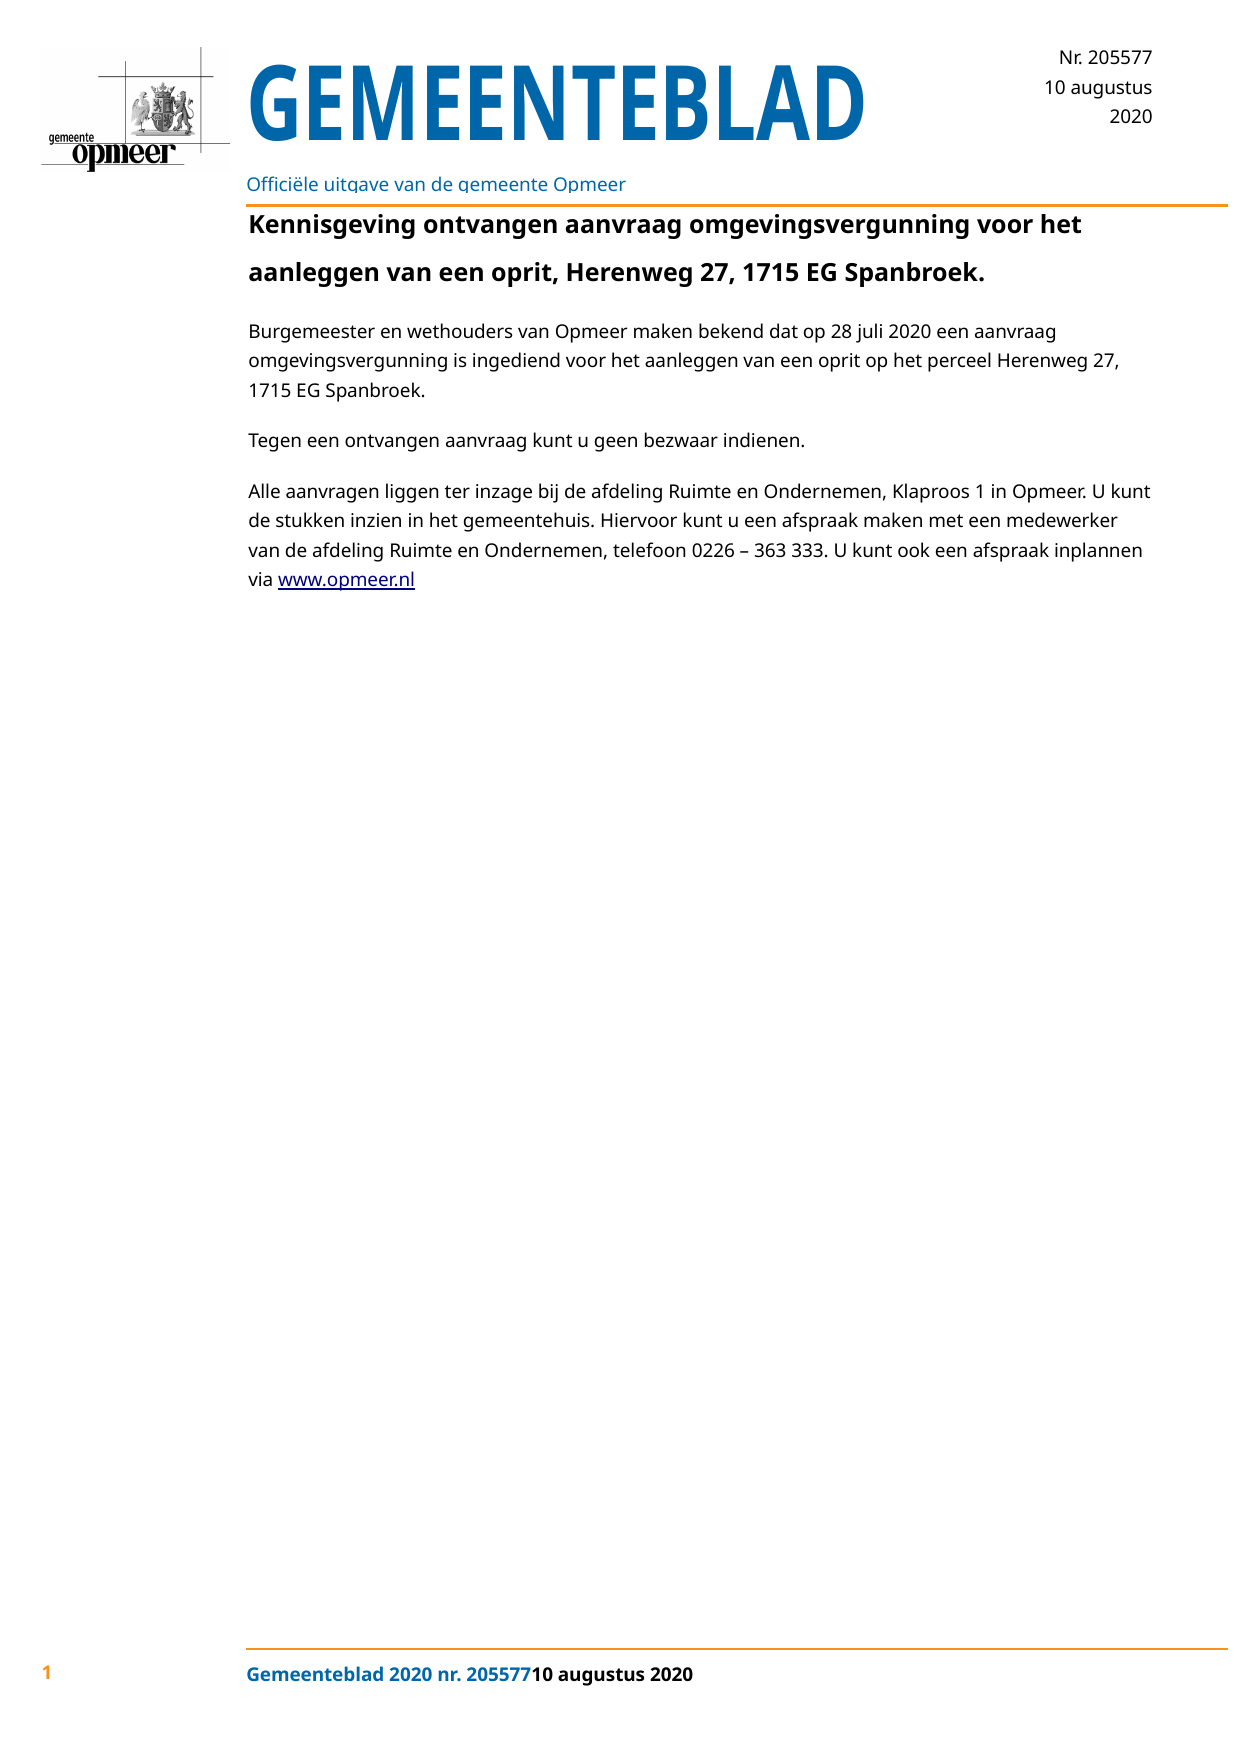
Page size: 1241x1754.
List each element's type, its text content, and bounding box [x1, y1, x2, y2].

text Tegen een ontvangen aanvraag kunt u geen bezwaar indienen. [248, 427, 1152, 453]
text Burgemeester en wethouders van Opmeer maken bekend dat op 28 juli 2020 een aanvraag omgevingsvergunning is ingediend voor het aanleggen van een oprit op het perceel Herenweg 27, 1715 EG Spanbroek. [248, 318, 1152, 403]
text Alle aanvragen liggen ter inzage bij de afdeling Ruimte en Ondernemen, Klaproos 1 in Opmeer. U kunt de stukken inzien in het gemeentehuis. Hiervoor kunt u een afspraak maken met een medewerker van de afdeling Ruimte en Ondernemen, telefoon 0226 – 363 333. U kunt ook een afspraak inplannen via www.opmeer.nl [248, 478, 1152, 592]
picture [41, 47, 231, 172]
text Kennisgeving ontvangen aanvraag omgevingsvergunning voor het aanleggen van een oprit, Herenweg 27, 1715 EG Spanbroek. [248, 207, 1152, 288]
